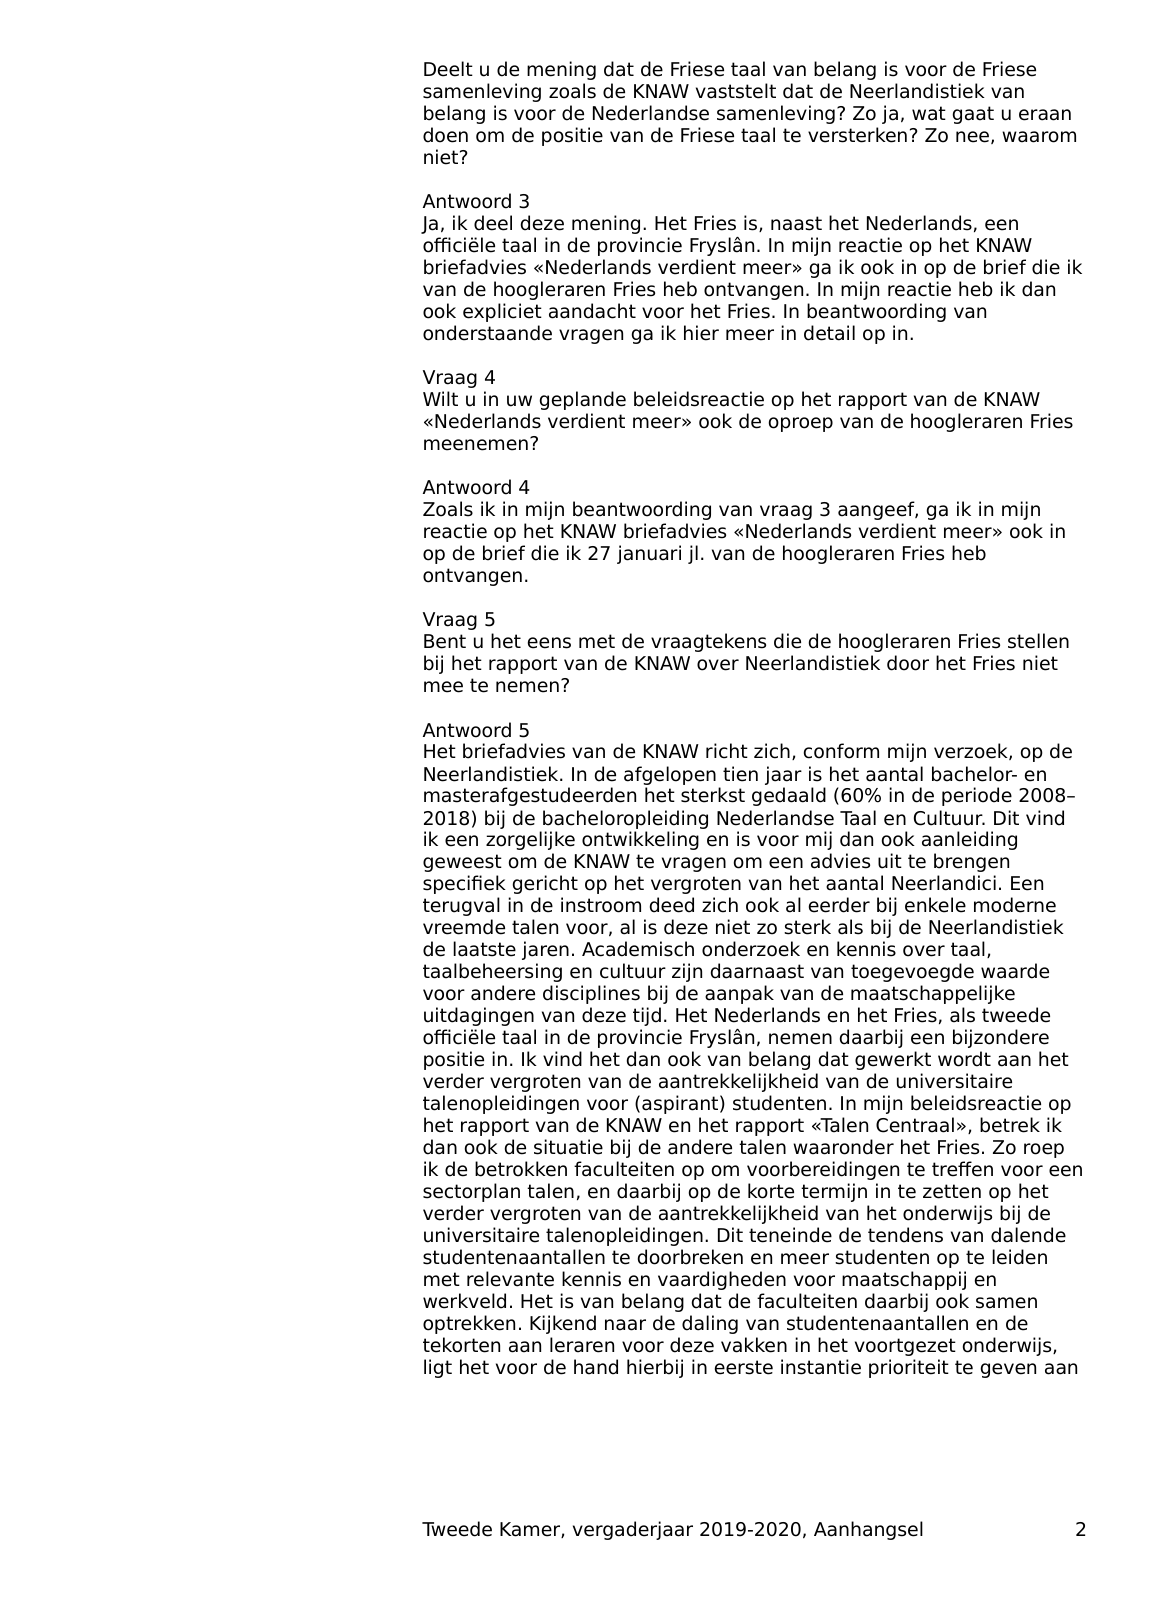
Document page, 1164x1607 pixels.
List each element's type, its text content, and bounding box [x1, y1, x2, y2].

text Wilt u in uw geplande beleidsreactie op het rapport van de KNAW «Nederlands verdient meer» ook de oproep van de hoogleraren Fries meenemen? [422, 389, 1087, 455]
text Vraag 5 [422, 609, 1087, 631]
text Antwoord 4 [422, 477, 1087, 499]
text Het briefadvies van de KNAW richt zich, conform mijn verzoek, op de Neerlandistiek. In de afgelopen tien jaar is het aantal bachelor- en masterafgestudeerden het sterkst gedaald (60% in de periode 2008–2018) bij de bacheloropleiding Nederlandse Taal en Cultuur. Dit vind ik een zorgelijke ontwikkeling en is voor mij dan ook aanleiding geweest om de KNAW te vragen om een advies uit te brengen specifiek gericht op het vergroten van het aantal Neerlandici. Een terugval in de instroom deed zich ook al eerder bij enkele moderne vreemde talen voor, al is deze niet zo sterk als bij de Neerlandistiek de laatste jaren. Academisch onderzoek en kennis over taal, taalbeheersing en cultuur zijn daarnaast van toegevoegde waarde voor andere disciplines bij de aanpak van de maatschappelijke uitdagingen van deze tijd. Het Nederlands en het Fries, als tweede officiële taal in de provincie Fryslân, nemen daarbij een bijzondere positie in. Ik vind het dan ook van belang dat gewerkt wordt aan het verder vergroten van de aantrekkelijkheid van de universitaire talenopleidingen voor (aspirant) studenten. In mijn beleidsreactie op het rapport van de KNAW en het rapport «Talen Centraal», betrek ik dan ook de situatie bij de andere talen waaronder het Fries. Zo roep ik de betrokken faculteiten op om voorbereidingen te treffen voor een sectorplan talen, en daarbij op de korte termijn in te zetten op het verder vergroten van de aantrekkelijkheid van het onderwijs bij de universitaire talenopleidingen. Dit teneinde de tendens van dalende studentenaantallen te doorbreken en meer studenten op te leiden met relevante kennis en vaardigheden voor maatschappij en werkveld. Het is van belang dat de faculteiten daarbij ook samen optrekken. Kijkend naar de daling van studentenaantallen en de tekorten aan leraren voor deze vakken in het voortgezet onderwijs, ligt het voor de hand hierbij in eerste instantie prioriteit te geven aan [422, 741, 1087, 1379]
text Antwoord 5 [422, 719, 1087, 741]
text Deelt u de mening dat de Friese taal van belang is voor de Friese samenleving zoals de KNAW vaststelt dat de Neerlandistiek van belang is voor de Nederlandse samenleving? Zo ja, wat gaat u eraan doen om de positie van de Friese taal te versterken? Zo nee, waarom niet? [422, 59, 1087, 169]
text Ja, ik deel deze mening. Het Fries is, naast het Nederlands, een officiële taal in de provincie Fryslân. In mijn reactie op het KNAW briefadvies «Nederlands verdient meer» ga ik ook in op de brief die ik van de hoogleraren Fries heb ontvangen. In mijn reactie heb ik dan ook expliciet aandacht voor het Fries. In beantwoording van onderstaande vragen ga ik hier meer in detail op in. [422, 213, 1087, 345]
text Antwoord 3 [422, 191, 1087, 213]
text Vraag 4 [422, 367, 1087, 389]
text Zoals ik in mijn beantwoording van vraag 3 aangeef, ga ik in mijn reactie op het KNAW briefadvies «Nederlands verdient meer» ook in op de brief die ik 27 januari jl. van de hoogleraren Fries heb ontvangen. [422, 499, 1087, 587]
text Bent u het eens met de vraagtekens die de hoogleraren Fries stellen bij het rapport van de KNAW over Neerlandistiek door het Fries niet mee te nemen? [422, 631, 1087, 697]
